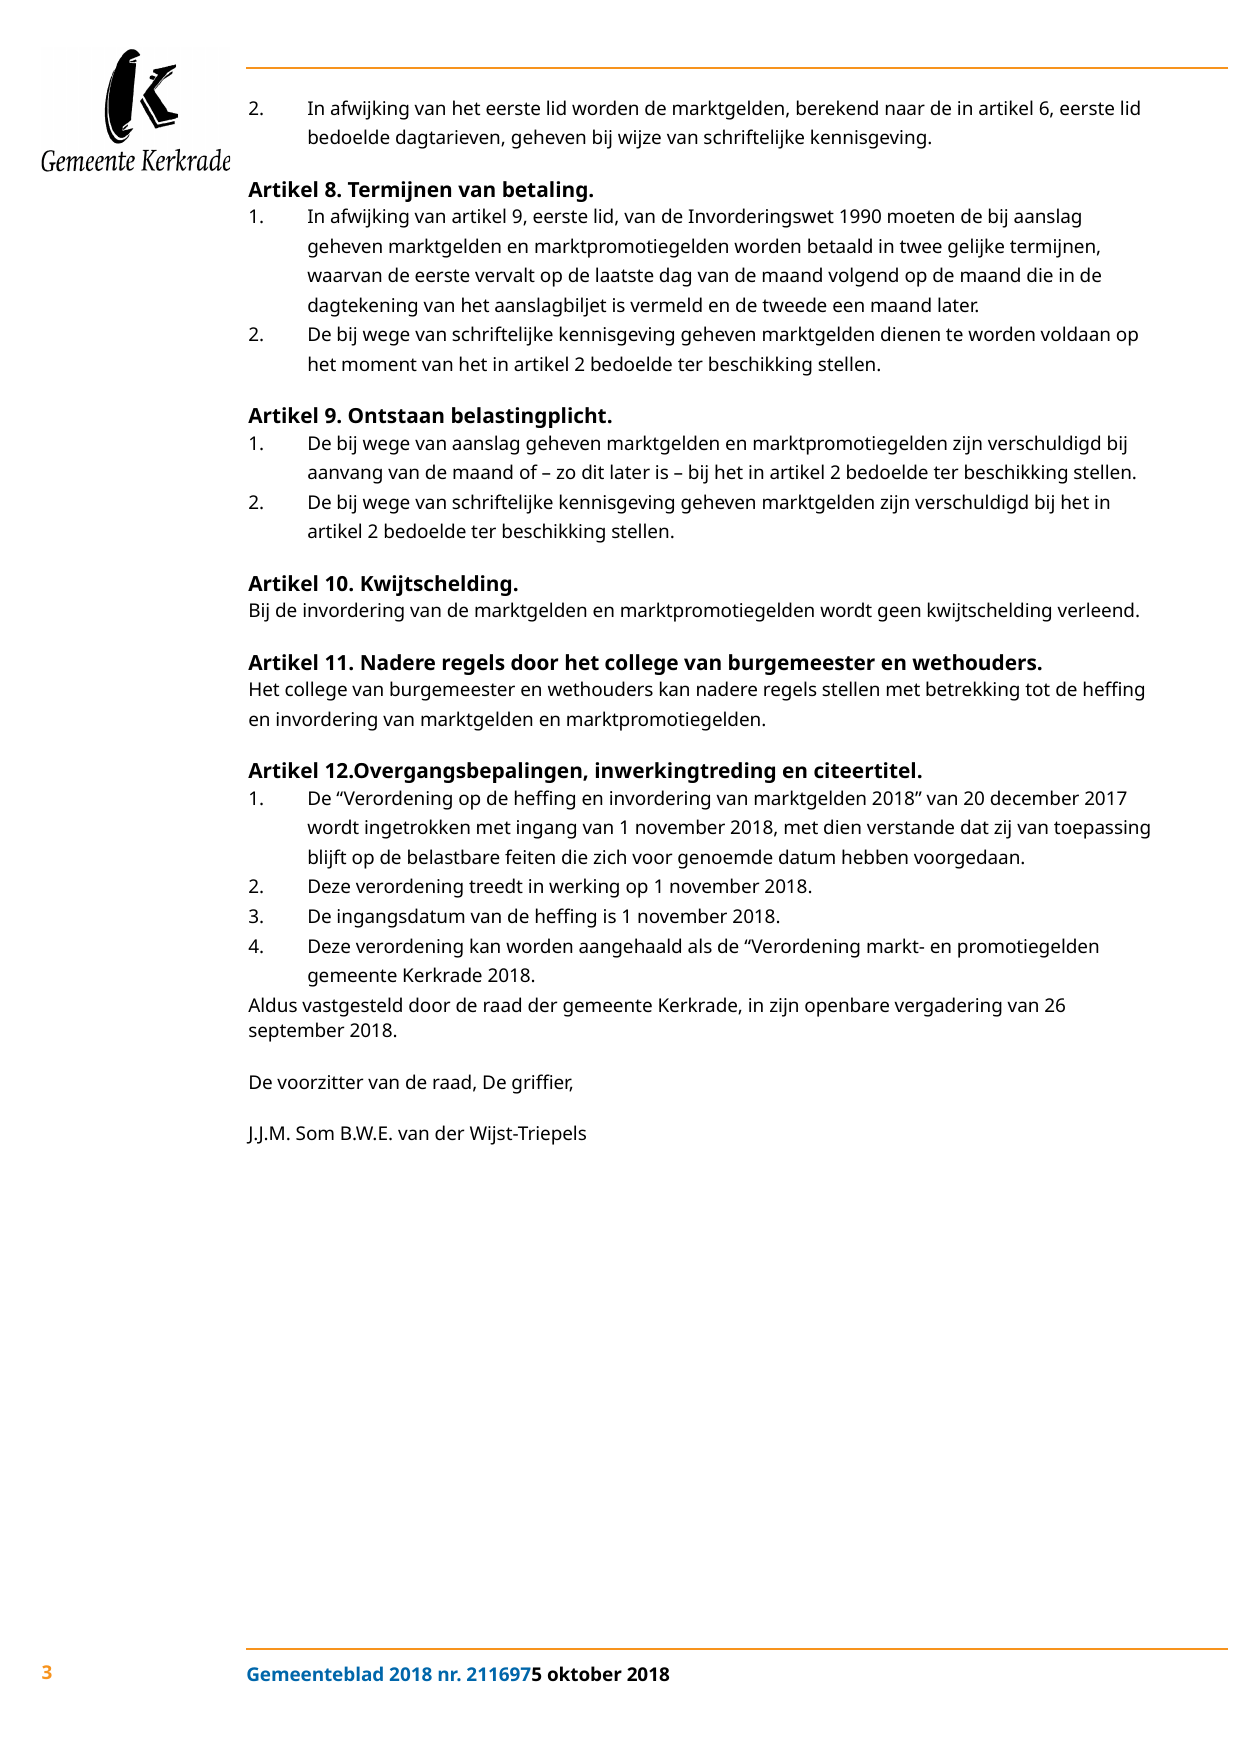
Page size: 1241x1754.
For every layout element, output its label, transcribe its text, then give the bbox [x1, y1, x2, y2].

list Deze verordening kan worden aangehaald als de “Verordening markt- en promotiegelden gemeente Kerkrade 2018. [248, 933, 1152, 988]
picture [41, 47, 231, 172]
list Deze verordening treedt in werking op 1 november 2018. [248, 874, 1152, 899]
list De ingangsdatum van de heffing is 1 november 2018. [248, 903, 1152, 929]
text J.J.M. Som B.W.E. van der Wijst-Triepels [248, 1121, 1152, 1146]
text Artikel 10. Kwijtschelding. [248, 569, 1152, 598]
text Artikel 9. Ontstaan belastingplicht. [248, 402, 1152, 430]
text De voorzitter van de raad, De griffier, [248, 1069, 1152, 1095]
list De “Verordening op de heffing en invordering van marktgelden 2018” van 20 december 2017 wordt ingetrokken met ingang van 1 november 2018, met dien verstande dat zij van toepassing blijft op de belastbare feiten die zich voor genoemde datum hebben voorgedaan. [248, 785, 1152, 870]
list In afwijking van artikel 9, eerste lid, van de Invorderingswet 1990 moeten de bij aanslag geheven marktgelden en marktpromotiegelden worden betaald in twee gelijke termijnen, waarvan de eerste vervalt op de laatste dag van de maand volgend op de maand die in de dagtekening van het aanslagbiljet is vermeld en de tweede een maand later. [248, 203, 1152, 318]
list De bij wege van schriftelijke kennisgeving geheven marktgelden dienen te worden voldaan op het moment van het in artikel 2 bedoelde ter beschikking stellen. [248, 322, 1152, 377]
text Bij de invordering van de marktgelden en marktpromotiegelden wordt geen kwijtschelding verleend. [248, 598, 1152, 623]
list De bij wege van aanslag geheven marktgelden en marktpromotiegelden zijn verschuldigd bij aanvang van de maand of – zo dit later is – bij het in artikel 2 bedoelde ter beschikking stellen. [248, 430, 1152, 485]
list De bij wege van schriftelijke kennisgeving geheven marktgelden zijn verschuldigd bij het in artikel 2 bedoelde ter beschikking stellen. [248, 489, 1152, 544]
text Artikel 11. Nadere regels door het college van burgemeester en wethouders. [248, 648, 1152, 676]
list In afwijking van het eerste lid worden de marktgelden, berekend naar de in artikel 6, eerste lid bedoelde dagtarieven, geheven bij wijze van schriftelijke kennisgeving. [248, 95, 1152, 150]
text Het college van burgemeester en wethouders kan nadere regels stellen met betrekking tot de heffing en invordering van marktgelden en marktpromotiegelden. [248, 676, 1152, 732]
text Artikel 12.Overgangsbepalingen, inwerkingtreding en citeertitel. [248, 756, 1152, 785]
text Aldus vastgesteld door de raad der gemeente Kerkrade, in zijn openbare vergadering van 26 september 2018. [248, 992, 1152, 1043]
text Artikel 8. Termijnen van betaling. [248, 175, 1152, 203]
